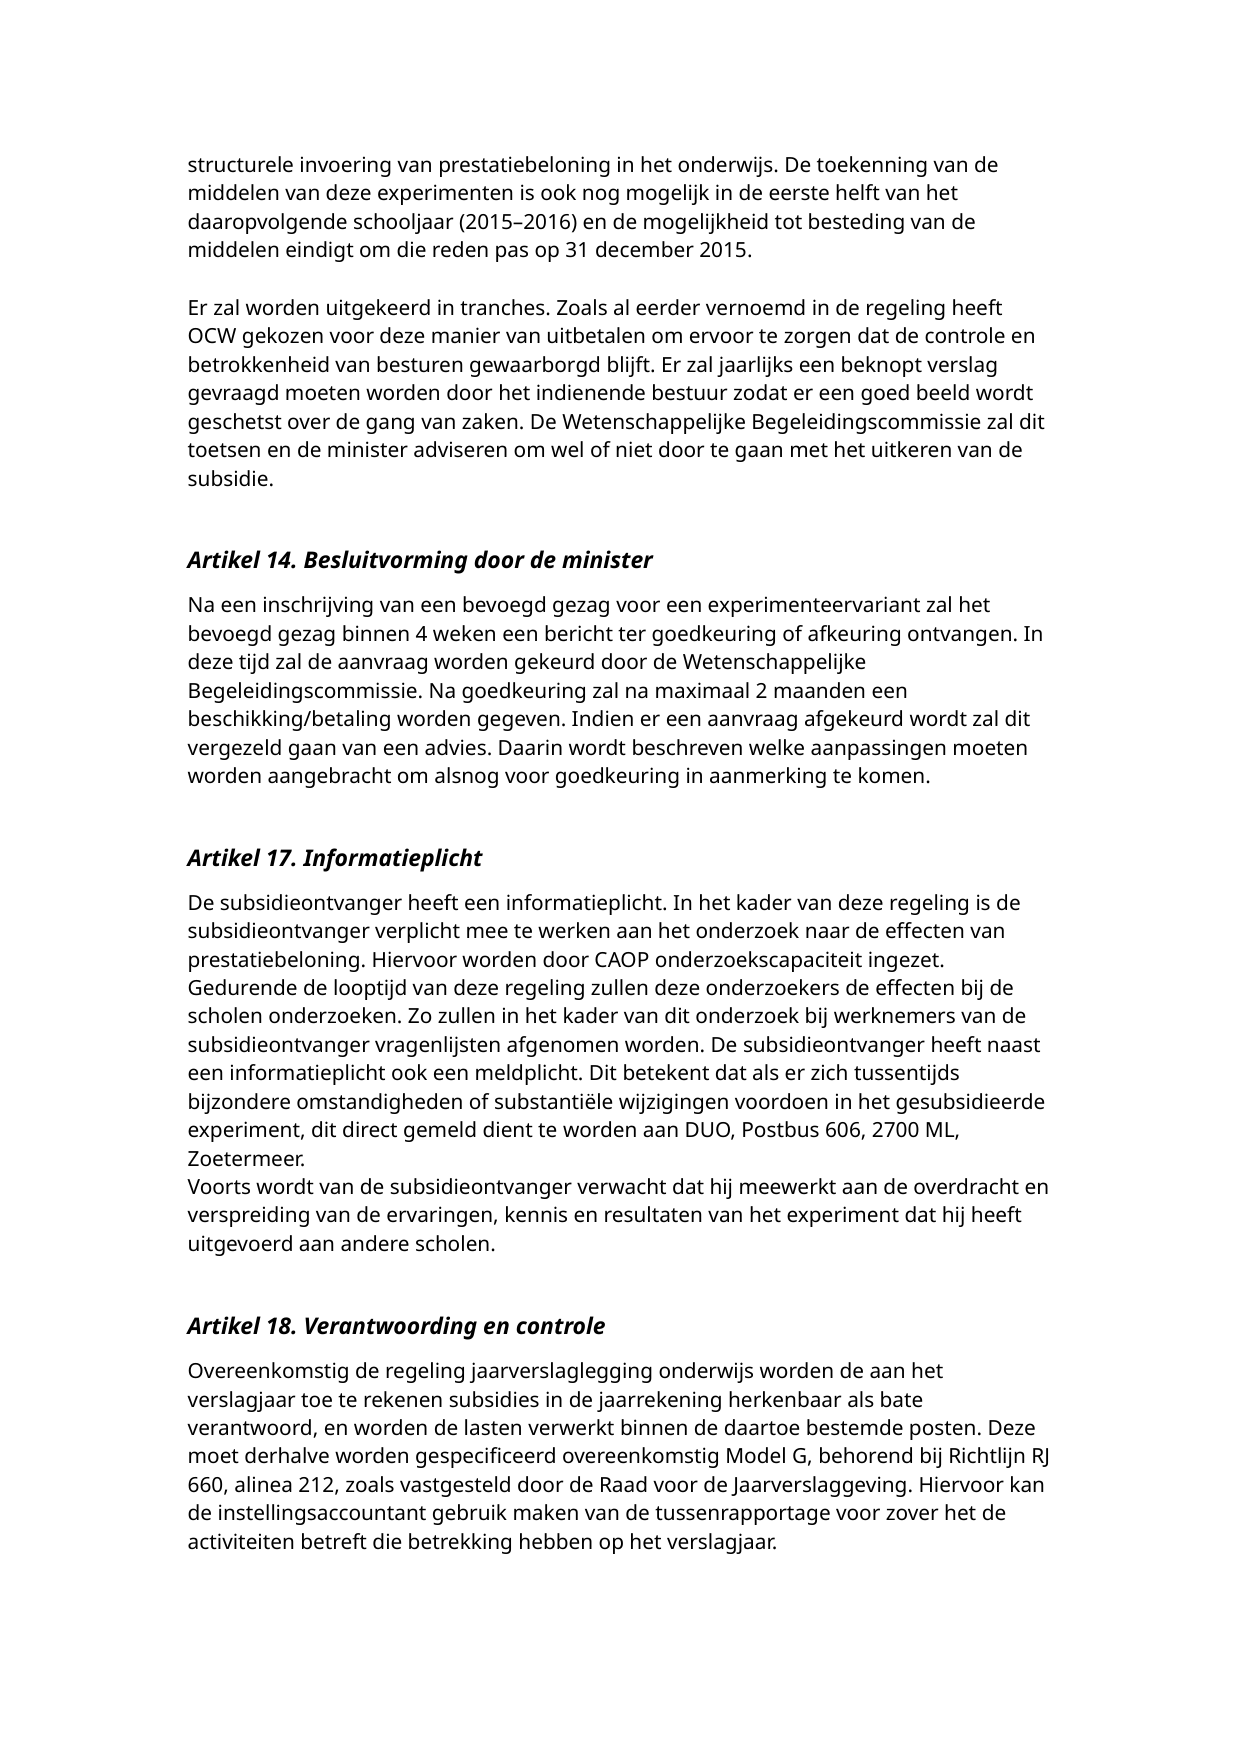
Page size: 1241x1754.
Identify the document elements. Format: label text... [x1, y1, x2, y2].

text Na een inschrijving van een bevoegd gezag voor een experimenteervariant zal het bevoegd gezag binnen 4 weken een bericht ter goedkeuring of afkeuring ontvangen. In deze tijd zal de aanvraag worden gekeurd door de Wetenschappelijke Begeleidingscommissie. Na goedkeuring zal na maximaal 2 maanden een beschikking/betaling worden gegeven. Indien er een aanvraag afgekeurd wordt zal dit vergezeld gaan van een advies. Daarin wordt beschreven welke aanpassingen moeten worden aangebracht om alsnog voor goedkeuring in aanmerking te komen. [187, 591, 1053, 789]
text De subsidieontvanger heeft een informatieplicht. In het kader van deze regeling is de subsidieontvanger verplicht mee te werken aan het onderzoek naar de effecten van prestatiebeloning. Hiervoor worden door CAOP onderzoekscapaciteit ingezet. Gedurende de looptijd van deze regeling zullen deze onderzoekers de effecten bij de scholen onderzoeken. Zo zullen in het kader van dit onderzoek bij werknemers van de subsidieontvanger vragenlijsten afgenomen worden. De subsidieontvanger heeft naast een informatieplicht ook een meldplicht. Dit betekent dat als er zich tussentijds bijzondere omstandigheden of substantiële wijzigingen voordoen in het gesubsidieerde experiment, dit direct gemeld dient te worden aan DUO, Postbus 606, 2700 ML, Zoetermeer. [187, 888, 1053, 1172]
subtitle Artikel 18. Verantwoording en controle [187, 1310, 1053, 1341]
text Er zal worden uitgekeerd in tranches. Zoals al eerder vernoemd in de regeling heeft OCW gekozen voor deze manier van uitbetalen om ervoor te zorgen dat de controle en betrokkenheid van besturen gewaarborgd blijft. Er zal jaarlijks een beknopt verslag gevraagd moeten worden door het indienende bestuur zodat er een goed beeld wordt geschetst over de gang van zaken. De Wetenschappelijke Begeleidingscommissie zal dit toetsen en de minister adviseren om wel of niet door te gaan met het uitkeren van de subsidie. [187, 293, 1053, 492]
text structurele invoering van prestatiebeloning in het onderwijs. De toekenning van de middelen van deze experimenten is ook nog mogelijk in de eerste helft van het daaropvolgende schooljaar (2015–2016) en de mogelijkheid tot besteding van de middelen eindigt om die reden pas op 31 december 2015. [187, 150, 1053, 264]
subtitle Artikel 14. Besluitvorming door de minister [187, 544, 1053, 576]
text Voorts wordt van de subsidieontvanger verwacht dat hij meewerkt aan de overdracht en verspreiding van de ervaringen, kennis en resultaten van het experiment dat hij heeft uitgevoerd aan andere scholen. [187, 1172, 1053, 1257]
text Overeenkomstig de regeling jaarverslaglegging onderwijs worden de aan het verslagjaar toe te rekenen subsidies in de jaarrekening herkenbaar als bate verantwoord, en worden de lasten verwerkt binnen de daartoe bestemde posten. Deze moet derhalve worden gespecificeerd overeenkomstig Model G, behorend bij Richtlijn RJ 660, alinea 212, zoals vastgesteld door de Raad voor de Jaarverslaggeving. Hiervoor kan de instellingsaccountant gebruik maken van de tussenrapportage voor zover het de activiteiten betreft die betrekking hebben op het verslagjaar. [187, 1356, 1053, 1555]
subtitle Artikel 17. Informatieplicht [187, 842, 1053, 873]
